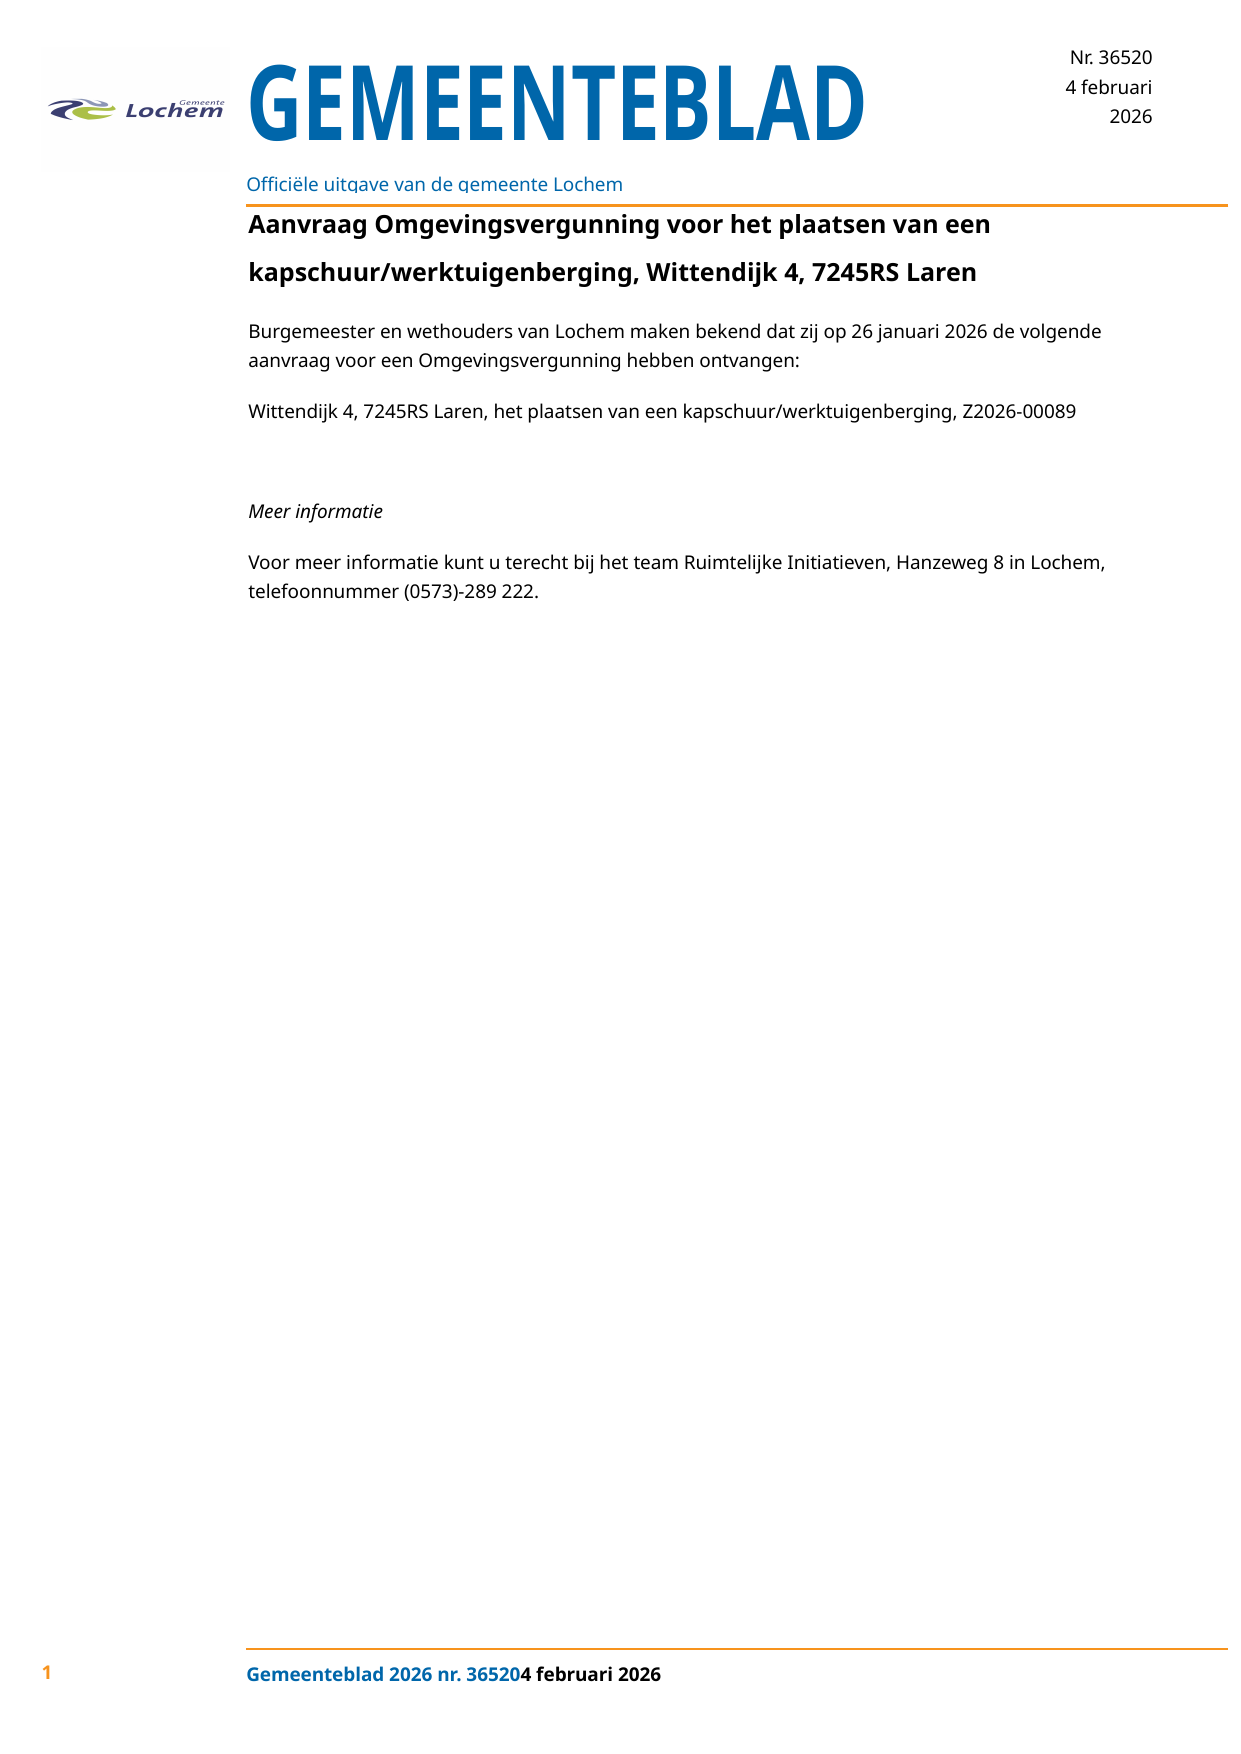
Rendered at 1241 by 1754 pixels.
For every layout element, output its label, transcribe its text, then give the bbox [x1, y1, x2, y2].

picture [41, 47, 231, 172]
text Aanvraag Omgevingsvergunning voor het plaatsen van een kapschuur/werktuigenberging, Wittendijk 4, 7245RS Laren [248, 207, 1152, 288]
text Voor meer informatie kunt u terecht bij het team Ruimtelijke Initiatieven, Hanzeweg 8 in Lochem, telefoonnummer (0573)-289 222. [248, 549, 1152, 604]
text Burgemeester en wethouders van Lochem maken bekend dat zij op 26 januari 2026 de volgende aanvraag voor een Omgevingsvergunning hebben ontvangen: [248, 318, 1152, 373]
text Meer informatie [248, 499, 1152, 524]
text Wittendijk 4, 7245RS Laren, het plaatsen van een kapschuur/werktuigenberging, Z2026-00089 [248, 398, 1152, 424]
